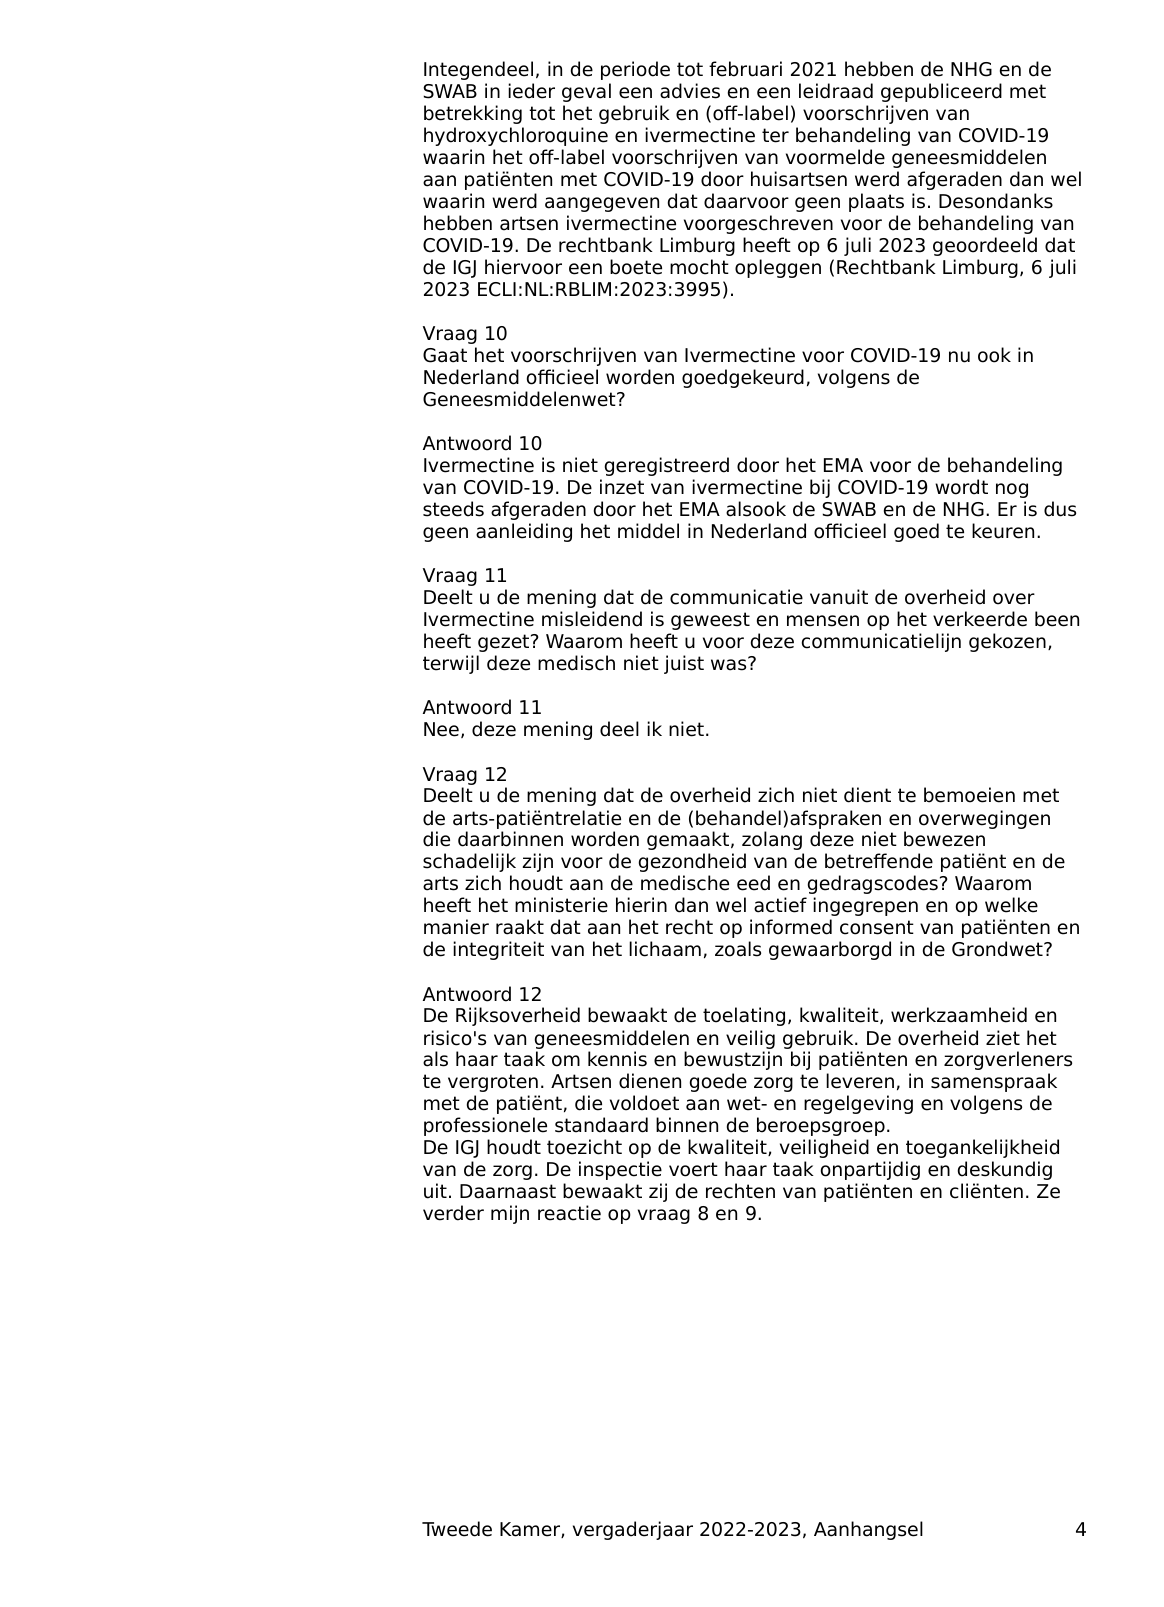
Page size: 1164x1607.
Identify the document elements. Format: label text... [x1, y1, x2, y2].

text Ivermectine is niet geregistreerd door het EMA voor de behandeling van COVID-19. De inzet van ivermectine bij COVID-19 wordt nog steeds afgeraden door het EMA alsook de SWAB en de NHG. Er is dus geen aanleiding het middel in Nederland officieel goed te keuren. [422, 455, 1087, 543]
text Gaat het voorschrijven van Ivermectine voor COVID-19 nu ook in Nederland officieel worden goedgekeurd, volgens de Geneesmiddelenwet? [422, 345, 1087, 411]
text Integendeel, in de periode tot februari 2021 hebben de NHG en de SWAB in ieder geval een advies en een leidraad gepubliceerd met betrekking tot het gebruik en (off-label) voorschrijven van hydroxychloroquine en ivermectine ter behandeling van COVID-19 waarin het off-label voorschrijven van voormelde geneesmiddelen aan patiënten met COVID-19 door huisartsen werd afgeraden dan wel waarin werd aangegeven dat daarvoor geen plaats is. Desondanks hebben artsen ivermectine voorgeschreven voor de behandeling van COVID-19. De rechtbank Limburg heeft op 6 juli 2023 geoordeeld dat de IGJ hiervoor een boete mocht opleggen (Rechtbank Limburg, 6 juli 2023 ECLI:NL:RBLIM:2023:3995). [422, 59, 1087, 301]
text Deelt u de mening dat de overheid zich niet dient te bemoeien met de arts-patiëntrelatie en de (behandel)afspraken en overwegingen die daarbinnen worden gemaakt, zolang deze niet bewezen schadelijk zijn voor de gezondheid van de betreffende patiënt en de arts zich houdt aan de medische eed en gedragscodes? Waarom heeft het ministerie hierin dan wel actief ingegrepen en op welke manier raakt dat aan het recht op informed consent van patiënten en de integriteit van het lichaam, zoals gewaarborgd in de Grondwet? [422, 785, 1087, 961]
text De Rijksoverheid bewaakt de toelating, kwaliteit, werkzaamheid en risico's van geneesmiddelen en veilig gebruik. De overheid ziet het als haar taak om kennis en bewustzijn bij patiënten en zorgverleners te vergroten. Artsen dienen goede zorg te leveren, in samenspraak met de patiënt, die voldoet aan wet- en regelgeving en volgens de professionele standaard binnen de beroepsgroep. [422, 1005, 1087, 1137]
text Vraag 12 [422, 763, 1087, 785]
text Antwoord 10 [422, 433, 1087, 455]
text Nee, deze mening deel ik niet. [422, 719, 1087, 741]
text Vraag 11 [422, 565, 1087, 587]
text Antwoord 12 [422, 983, 1087, 1005]
text De IGJ houdt toezicht op de kwaliteit, veiligheid en toegankelijkheid van de zorg. De inspectie voert haar taak onpartijdig en deskundig uit. Daarnaast bewaakt zij de rechten van patiënten en cliënten. Ze verder mijn reactie op vraag 8 en 9. [422, 1137, 1087, 1225]
text Antwoord 11 [422, 697, 1087, 719]
text Deelt u de mening dat de communicatie vanuit de overheid over Ivermectine misleidend is geweest en mensen op het verkeerde been heeft gezet? Waarom heeft u voor deze communicatielijn gekozen, terwijl deze medisch niet juist was? [422, 587, 1087, 675]
text Vraag 10 [422, 323, 1087, 345]
